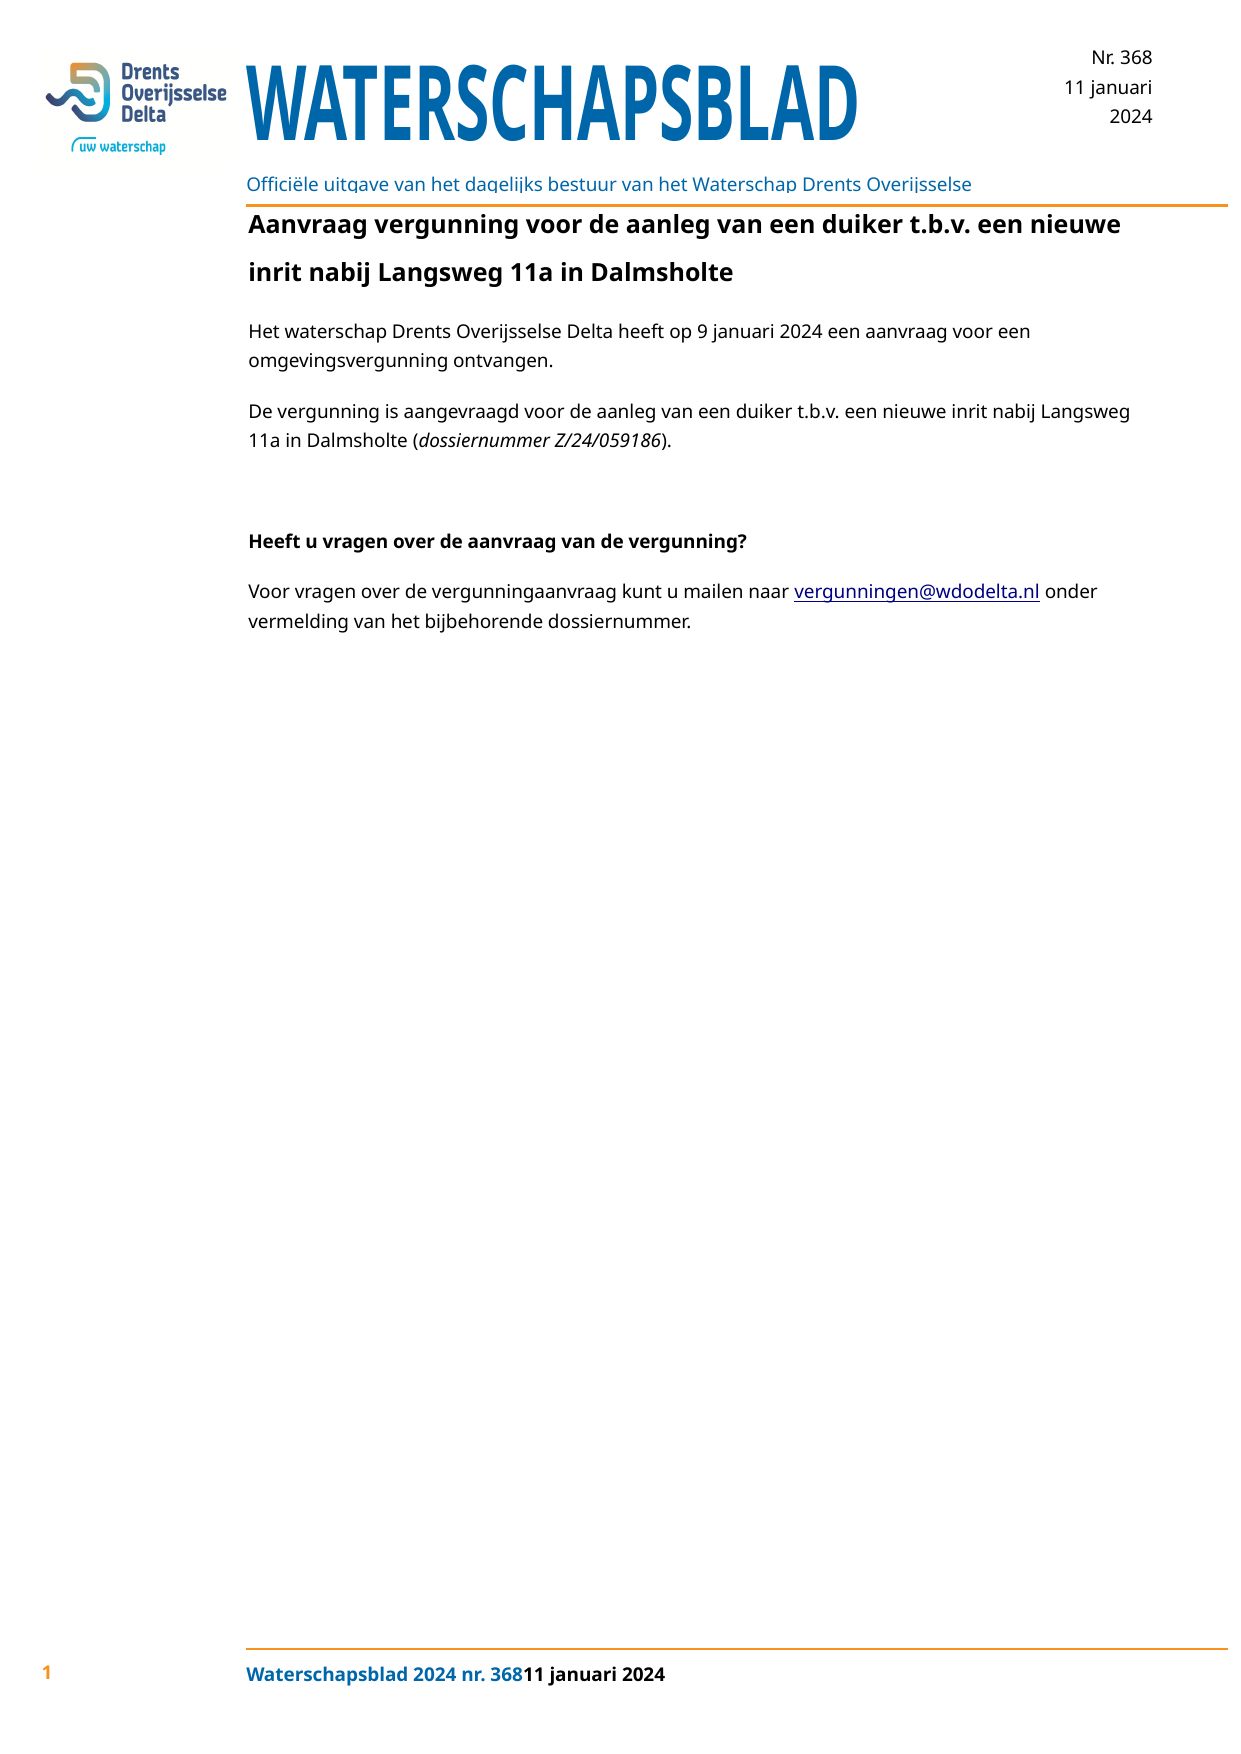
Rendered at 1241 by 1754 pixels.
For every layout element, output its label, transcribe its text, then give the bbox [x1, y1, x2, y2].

text Het waterschap Drents Overijsselse Delta heeft op 9 januari 2024 een aanvraag voor een omgevingsvergunning ontvangen. [248, 318, 1152, 373]
text De vergunning is aangevraagd voor de aanleg van een duiker t.b.v. een nieuwe inrit nabij Langsweg 11a in Dalmsholte (dossiernummer Z/24/059186). [248, 398, 1152, 453]
text Aanvraag vergunning voor de aanleg van een duiker t.b.v. een nieuwe inrit nabij Langsweg 11a in Dalmsholte [248, 207, 1152, 288]
text Voor vragen over de vergunningaanvraag kunt u mailen naar vergunningen@wdodelta.nl onder vermelding van het bijbehorende dossiernummer. [248, 579, 1152, 634]
picture [41, 47, 231, 172]
text Heeft u vragen over de aanvraag van de vergunning? [248, 528, 1152, 554]
